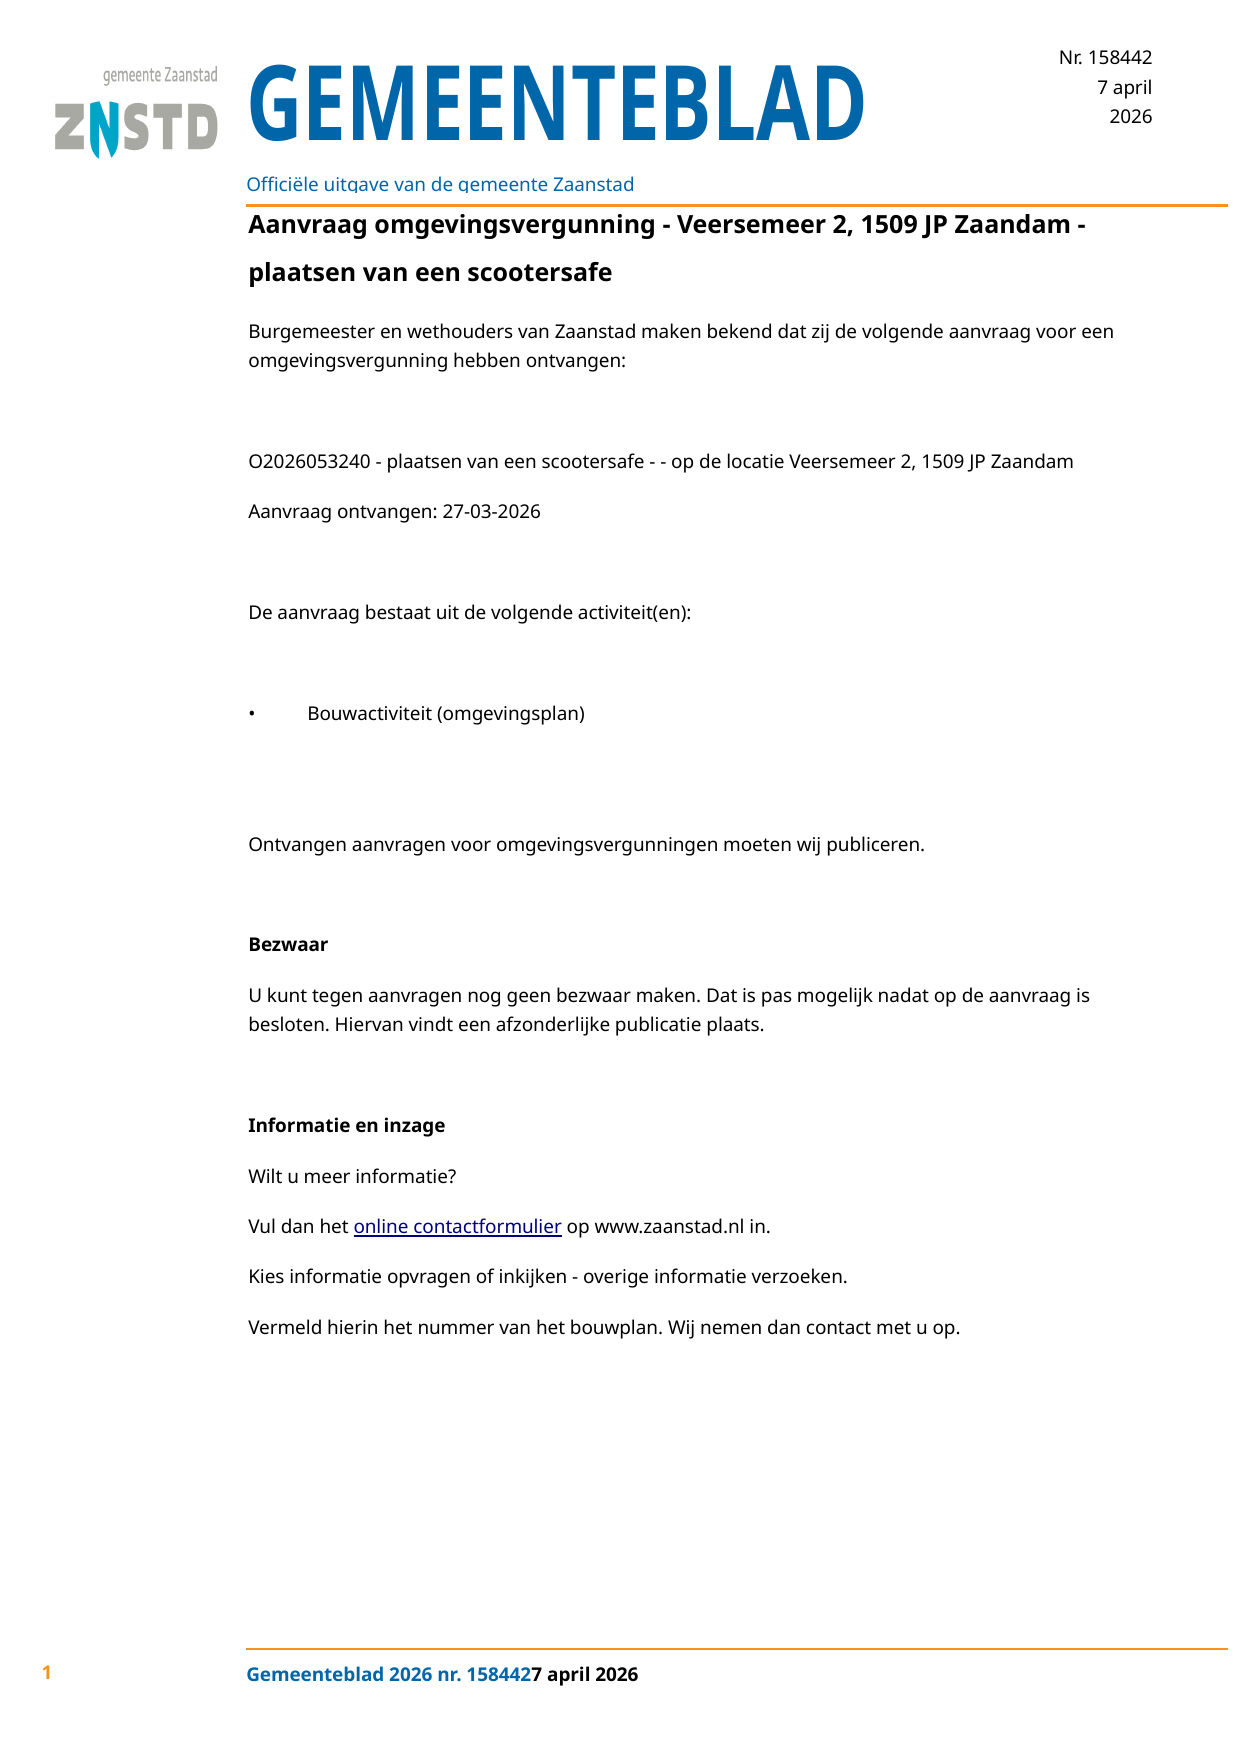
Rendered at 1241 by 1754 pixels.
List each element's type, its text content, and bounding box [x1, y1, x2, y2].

text Vermeld hierin het nummer van het bouwplan. Wij nemen dan contact met u op. [248, 1314, 1152, 1340]
text Aanvraag omgevingsvergunning - Veersemeer 2, 1509 JP Zaandam - plaatsen van een scootersafe [248, 207, 1152, 288]
text Bezwaar [248, 932, 1152, 957]
picture [41, 47, 231, 172]
text De aanvraag bestaat uit de volgende activiteit(en): [248, 599, 1152, 625]
text Kies informatie opvragen of inkijken - overige informatie verzoeken. [248, 1264, 1152, 1289]
text U kunt tegen aanvragen nog geen bezwaar maken. Dat is pas mogelijk nadat op de aanvraag is besloten. Hiervan vindt een afzonderlijke publicatie plaats. [248, 982, 1152, 1037]
text Informatie en inzage [248, 1112, 1152, 1138]
text O2026053240 - plaatsen van een scootersafe - - op de locatie Veersemeer 2, 1509 JP Zaandam [248, 448, 1152, 474]
text Aanvraag ontvangen: 27-03-2026 [248, 499, 1152, 524]
text Wilt u meer informatie? [248, 1163, 1152, 1189]
text Ontvangen aanvragen voor omgevingsvergunningen moeten wij publiceren. [248, 831, 1152, 857]
list Bouwactiviteit (omgevingsplan) [248, 700, 1152, 726]
text Burgemeester en wethouders van Zaanstad maken bekend dat zij de volgende aanvraag voor een omgevingsvergunning hebben ontvangen: [248, 318, 1152, 373]
text Vul dan het online contactformulier op www.zaanstad.nl in. [248, 1213, 1152, 1239]
